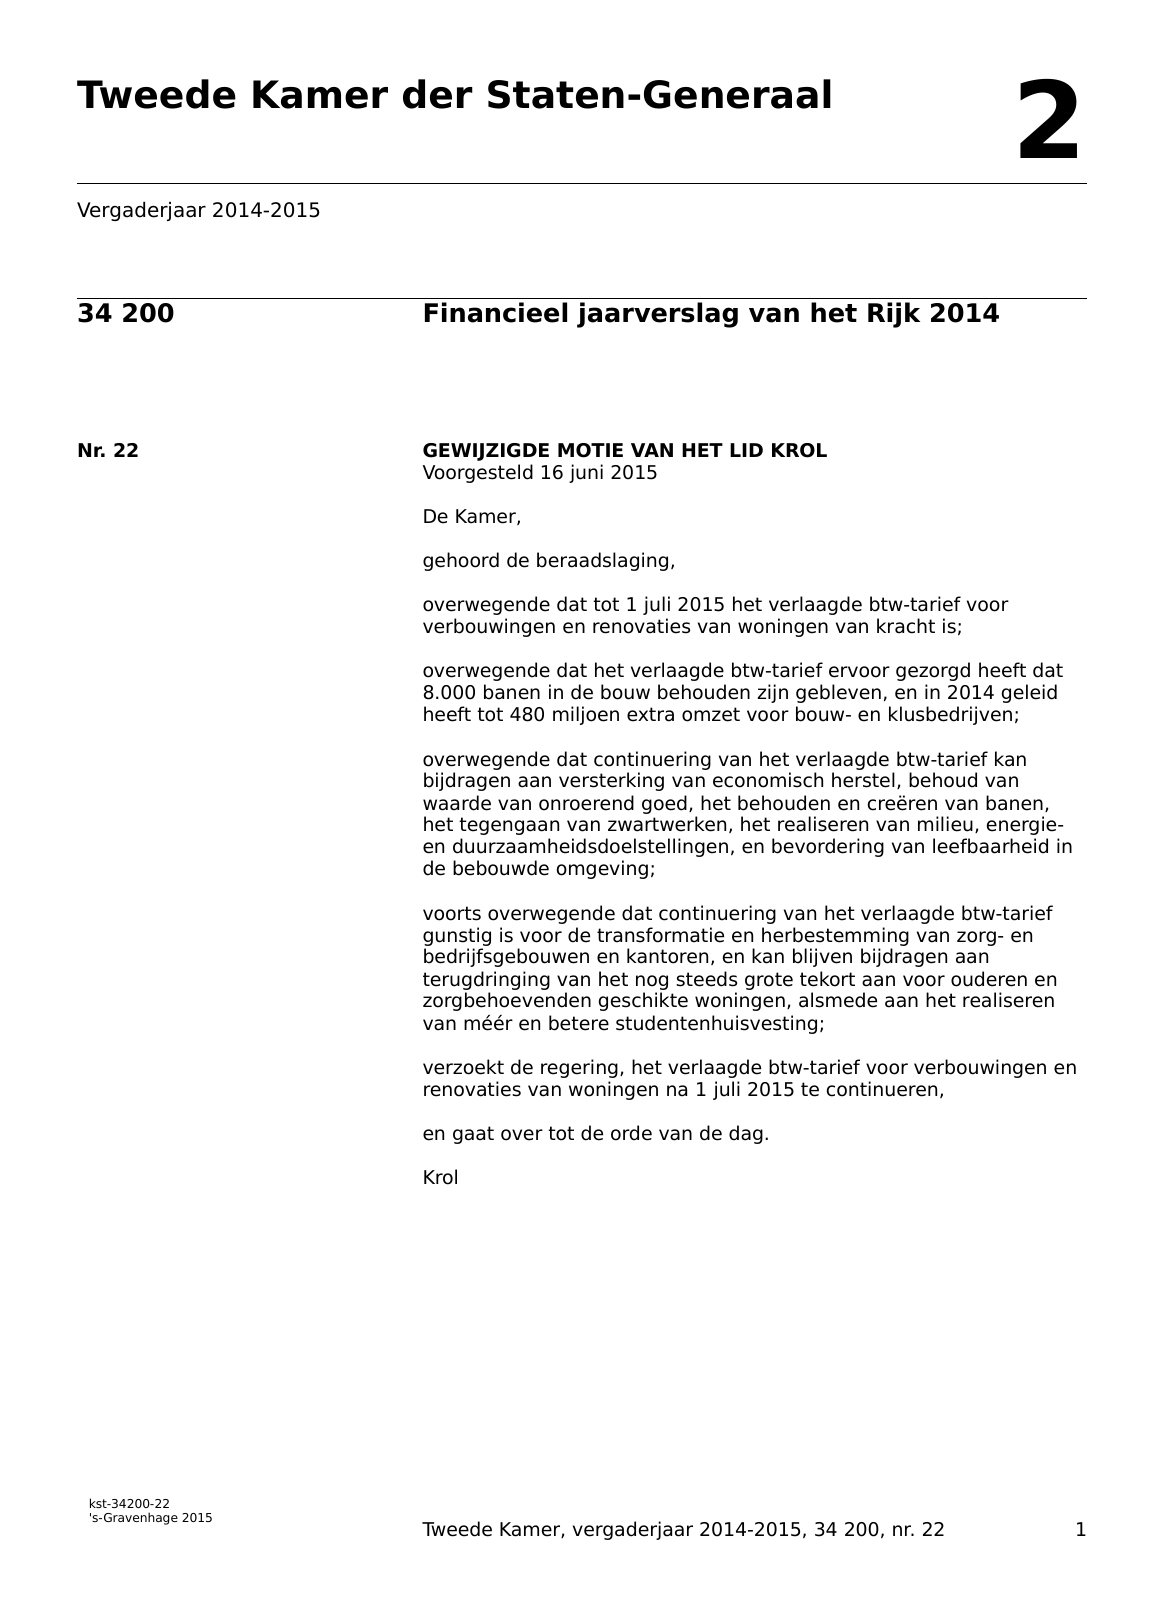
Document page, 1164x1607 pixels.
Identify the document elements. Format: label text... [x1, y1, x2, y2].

subtitle Nr. 22 GEWIJZIGDE MOTIE VAN HET LID KROL [77, 440, 1087, 462]
text gehoord de beraadslaging, [422, 550, 1087, 572]
text De Kamer, [422, 506, 1087, 528]
text Krol [422, 1167, 1087, 1189]
text overwegende dat tot 1 juli 2015 het verlaagde btw-tarief voor verbouwingen en renovaties van woningen van kracht is; [422, 594, 1087, 638]
text overwegende dat het verlaagde btw-tarief ervoor gezorgd heeft dat 8.000 banen in de bouw behouden zijn gebleven, en in 2014 geleid heeft tot 480 miljoen extra omzet voor bouw- en klusbedrijven; [422, 660, 1087, 726]
text Voorgesteld 16 juni 2015 [422, 462, 1087, 484]
table_cell Vergaderjaar 2014-2015 [77, 184, 1087, 298]
subtitle 34 200 Financieel jaarverslag van het Rijk 2014 [77, 299, 1087, 329]
text verzoekt de regering, het verlaagde btw-tarief voor verbouwingen en renovaties van woningen na 1 juli 2015 te continueren, [422, 1057, 1087, 1101]
text overwegende dat continuering van het verlaagde btw-tarief kan bijdragen aan versterking van economisch herstel, behoud van waarde van onroerend goed, het behouden en creëren van banen, het tegengaan van zwartwerken, het realiseren van milieu, energie- en duurzaamheidsdoelstellingen, en bevordering van leefbaarheid in de bebouwde omgeving; [422, 748, 1087, 880]
text en gaat over tot de orde van de dag. [422, 1123, 1087, 1145]
table_header 2 [886, 59, 1087, 183]
text voorts overwegende dat continuering van het verlaagde btw-tarief gunstig is voor de transformatie en herbestemming van zorg- en bedrijfsgebouwen en kantoren, en kan blijven bijdragen aan terugdringing van het nog steeds grote tekort aan voor ouderen en zorgbehoevenden geschikte woningen, alsmede aan het realiseren van méér en betere studentenhuisvesting; [422, 902, 1087, 1034]
text kst-34200-22 [88, 1497, 323, 1511]
text 's-Gravenhage 2015 [88, 1511, 323, 1525]
table_header Tweede Kamer der Staten-Generaal [77, 59, 886, 183]
